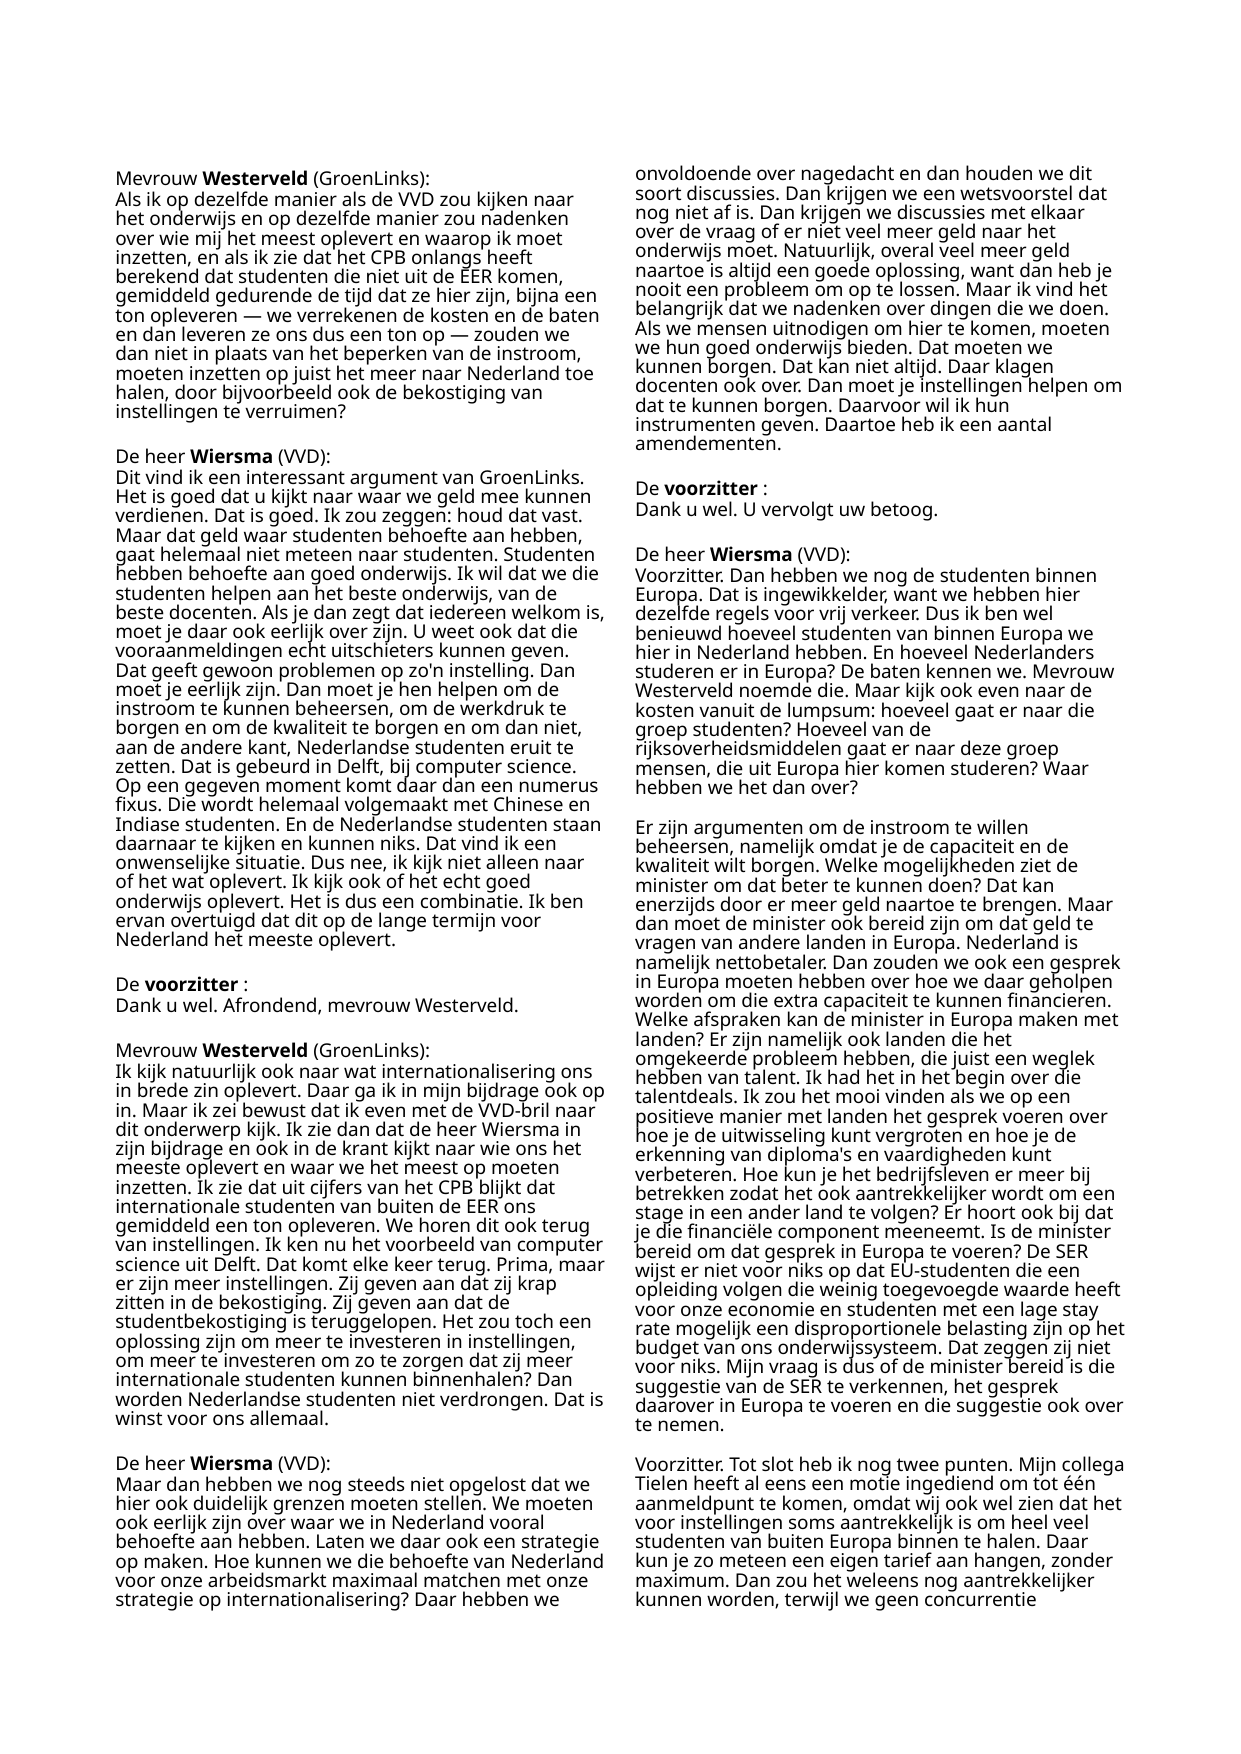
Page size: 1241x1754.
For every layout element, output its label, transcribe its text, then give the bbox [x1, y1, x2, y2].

text Dank u wel. Afrondend, mevrouw Westerveld. [115, 997, 605, 1016]
text De heer Wiersma (VVD): [115, 1450, 605, 1476]
text Voorzitter. Dan hebben we nog de studenten binnen Europa. Dat is ingewikkelder, want we hebben hier dezelfde regels voor vrij verkeer. Dus ik ben wel benieuwd hoeveel studenten van binnen Europa we hier in Nederland hebben. En hoeveel Nederlanders studeren er in Europa? De baten kennen we. Mevrouw Westerveld noemde die. Maar kijk ook even naar de kosten vanuit de lumpsum: hoeveel gaat er naar die groep studenten? Hoeveel van de rijksoverheidsmiddelen gaat er naar deze groep mensen, die uit Europa hier komen studeren? Waar hebben we het dan over? [635, 567, 1125, 798]
text Mevrouw Westerveld (GroenLinks): [115, 165, 605, 191]
text Maar dan hebben we nog steeds niet opgelost dat we hier ook duidelijk grenzen moeten stellen. We moeten ook eerlijk zijn over waar we in Nederland vooral behoefte aan hebben. Laten we daar ook een strategie op maken. Hoe kunnen we die behoefte van Nederland voor onze arbeidsmarkt maximaal matchen met onze strategie op internationalisering? Daar hebben we [115, 1476, 605, 1611]
text Ik kijk natuurlijk ook naar wat internationalisering ons in brede zin oplevert. Daar ga ik in mijn bijdrage ook op in. Maar ik zei bewust dat ik even met de VVD-bril naar dit onderwerp kijk. Ik zie dan dat de heer Wiersma in zijn bijdrage en ook in de krant kijkt naar wie ons het meeste oplevert en waar we het meest op moeten inzetten. Ik zie dat uit cijfers van het CPB blijkt dat internationale studenten van buiten de EER ons gemiddeld een ton opleveren. We horen dit ook terug van instellingen. Ik ken nu het voorbeeld van computer science uit Delft. Dat komt elke keer terug. Prima, maar er zijn meer instellingen. Zij geven aan dat zij krap zitten in de bekostiging. Zij geven aan dat de studentbekostiging is teruggelopen. Het zou toch een oplossing zijn om meer te investeren in instellingen, om meer te investeren om zo te zorgen dat zij meer internationale studenten kunnen binnenhalen? Dan worden Nederlandse studenten niet verdrongen. Dat is winst voor ons allemaal. [115, 1063, 605, 1429]
text Als ik op dezelfde manier als de VVD zou kijken naar het onderwijs en op dezelfde manier zou nadenken over wie mij het meest oplevert en waarop ik moet inzetten, en als ik zie dat het CPB onlangs heeft berekend dat studenten die niet uit de EER komen, gemiddeld gedurende de tijd dat ze hier zijn, bijna een ton opleveren — we verrekenen de kosten en de baten en dan leveren ze ons dus een ton op — zouden we dan niet in plaats van het beperken van de instroom, moeten inzetten op juist het meer naar Nederland toe halen, door bijvoorbeeld ook de bekostiging van instellingen te verruimen? [115, 191, 605, 422]
text onvoldoende over nagedacht en dan houden we dit soort discussies. Dan krijgen we een wetsvoorstel dat nog niet af is. Dan krijgen we discussies met elkaar over de vraag of er niet veel meer geld naar het onderwijs moet. Natuurlijk, overal veel meer geld naartoe is altijd een goede oplossing, want dan heb je nooit een probleem om op te lossen. Maar ik vind het belangrijk dat we nadenken over dingen die we doen. Als we mensen uitnodigen om hier te komen, moeten we hun goed onderwijs bieden. Dat moeten we kunnen borgen. Dat kan niet altijd. Daar klagen docenten ook over. Dan moet je instellingen helpen om dat te kunnen borgen. Daarvoor wil ik hun instrumenten geven. Daartoe heb ik een aantal amendementen. [635, 165, 1125, 454]
text De voorzitter : [115, 971, 605, 997]
text De heer Wiersma (VVD): [115, 443, 605, 469]
text De heer Wiersma (VVD): [635, 541, 1125, 567]
text Mevrouw Westerveld (GroenLinks): [115, 1037, 605, 1063]
text Dank u wel. U vervolgt uw betoog. [635, 501, 1125, 520]
text Voorzitter. Tot slot heb ik nog twee punten. Mijn collega Tielen heeft al eens een motie ingediend om tot één aanmeldpunt te komen, omdat wij ook wel zien dat het voor instellingen soms aantrekkelijk is om heel veel studenten van buiten Europa binnen te halen. Daar kun je zo meteen een eigen tarief aan hangen, zonder maximum. Dan zou het weleens nog aantrekkelijker kunnen worden, terwijl we geen concurrentie [635, 1456, 1125, 1610]
text De voorzitter : [635, 475, 1125, 501]
text Dit vind ik een interessant argument van GroenLinks. Het is goed dat u kijkt naar waar we geld mee kunnen verdienen. Dat is goed. Ik zou zeggen: houd dat vast. Maar dat geld waar studenten behoefte aan hebben, gaat helemaal niet meteen naar studenten. Studenten hebben behoefte aan goed onderwijs. Ik wil dat we die studenten helpen aan het beste onderwijs, van de beste docenten. Als je dan zegt dat iedereen welkom is, moet je daar ook eerlijk over zijn. U weet ook dat die vooraanmeldingen echt uitschieters kunnen geven. Dat geeft gewoon problemen op zo'n instelling. Dan moet je eerlijk zijn. Dan moet je hen helpen om de instroom te kunnen beheersen, om de werkdruk te borgen en om de kwaliteit te borgen en om dan niet, aan de andere kant, Nederlandse studenten eruit te zetten. Dat is gebeurd in Delft, bij computer science. Op een gegeven moment komt daar dan een numerus fixus. Die wordt helemaal volgemaakt met Chinese en Indiase studenten. En de Nederlandse studenten staan daarnaar te kijken en kunnen niks. Dat vind ik een onwenselijke situatie. Dus nee, ik kijk niet alleen naar of het wat oplevert. Ik kijk ook of het echt goed onderwijs oplevert. Het is dus een combinatie. Ik ben ervan overtuigd dat dit op de lange termijn voor Nederland het meeste oplevert. [115, 469, 605, 951]
text Er zijn argumenten om de instroom te willen beheersen, namelijk omdat je de capaciteit en de kwaliteit wilt borgen. Welke mogelijkheden ziet de minister om dat beter te kunnen doen? Dat kan enerzijds door er meer geld naartoe te brengen. Maar dan moet de minister ook bereid zijn om dat geld te vragen van andere landen in Europa. Nederland is namelijk nettobetaler. Dan zouden we ook een gesprek in Europa moeten hebben over hoe we daar geholpen worden om die extra capaciteit te kunnen financieren. Welke afspraken kan de minister in Europa maken met landen? Er zijn namelijk ook landen die het omgekeerde probleem hebben, die juist een weglek hebben van talent. Ik had het in het begin over die talentdeals. Ik zou het mooi vinden als we op een positieve manier met landen het gesprek voeren over hoe je de uitwisseling kunt vergroten en hoe je de erkenning van diploma's en vaardigheden kunt verbeteren. Hoe kun je het bedrijfsleven er meer bij betrekken zodat het ook aantrekkelijker wordt om een stage in een ander land te volgen? Er hoort ook bij dat je die financiële component meeneemt. Is de minister bereid om dat gesprek in Europa te voeren? De SER wijst er niet voor niks op dat EU-studenten die een opleiding volgen die weinig toegevoegde waarde heeft voor onze economie en studenten met een lage stay rate mogelijk een disproportionele belasting zijn op het budget van ons onderwijssysteem. Dat zeggen zij niet voor niks. Mijn vraag is dus of de minister bereid is die suggestie van de SER te verkennen, het gesprek daarover in Europa te voeren en die suggestie ook over te nemen. [635, 819, 1125, 1435]
